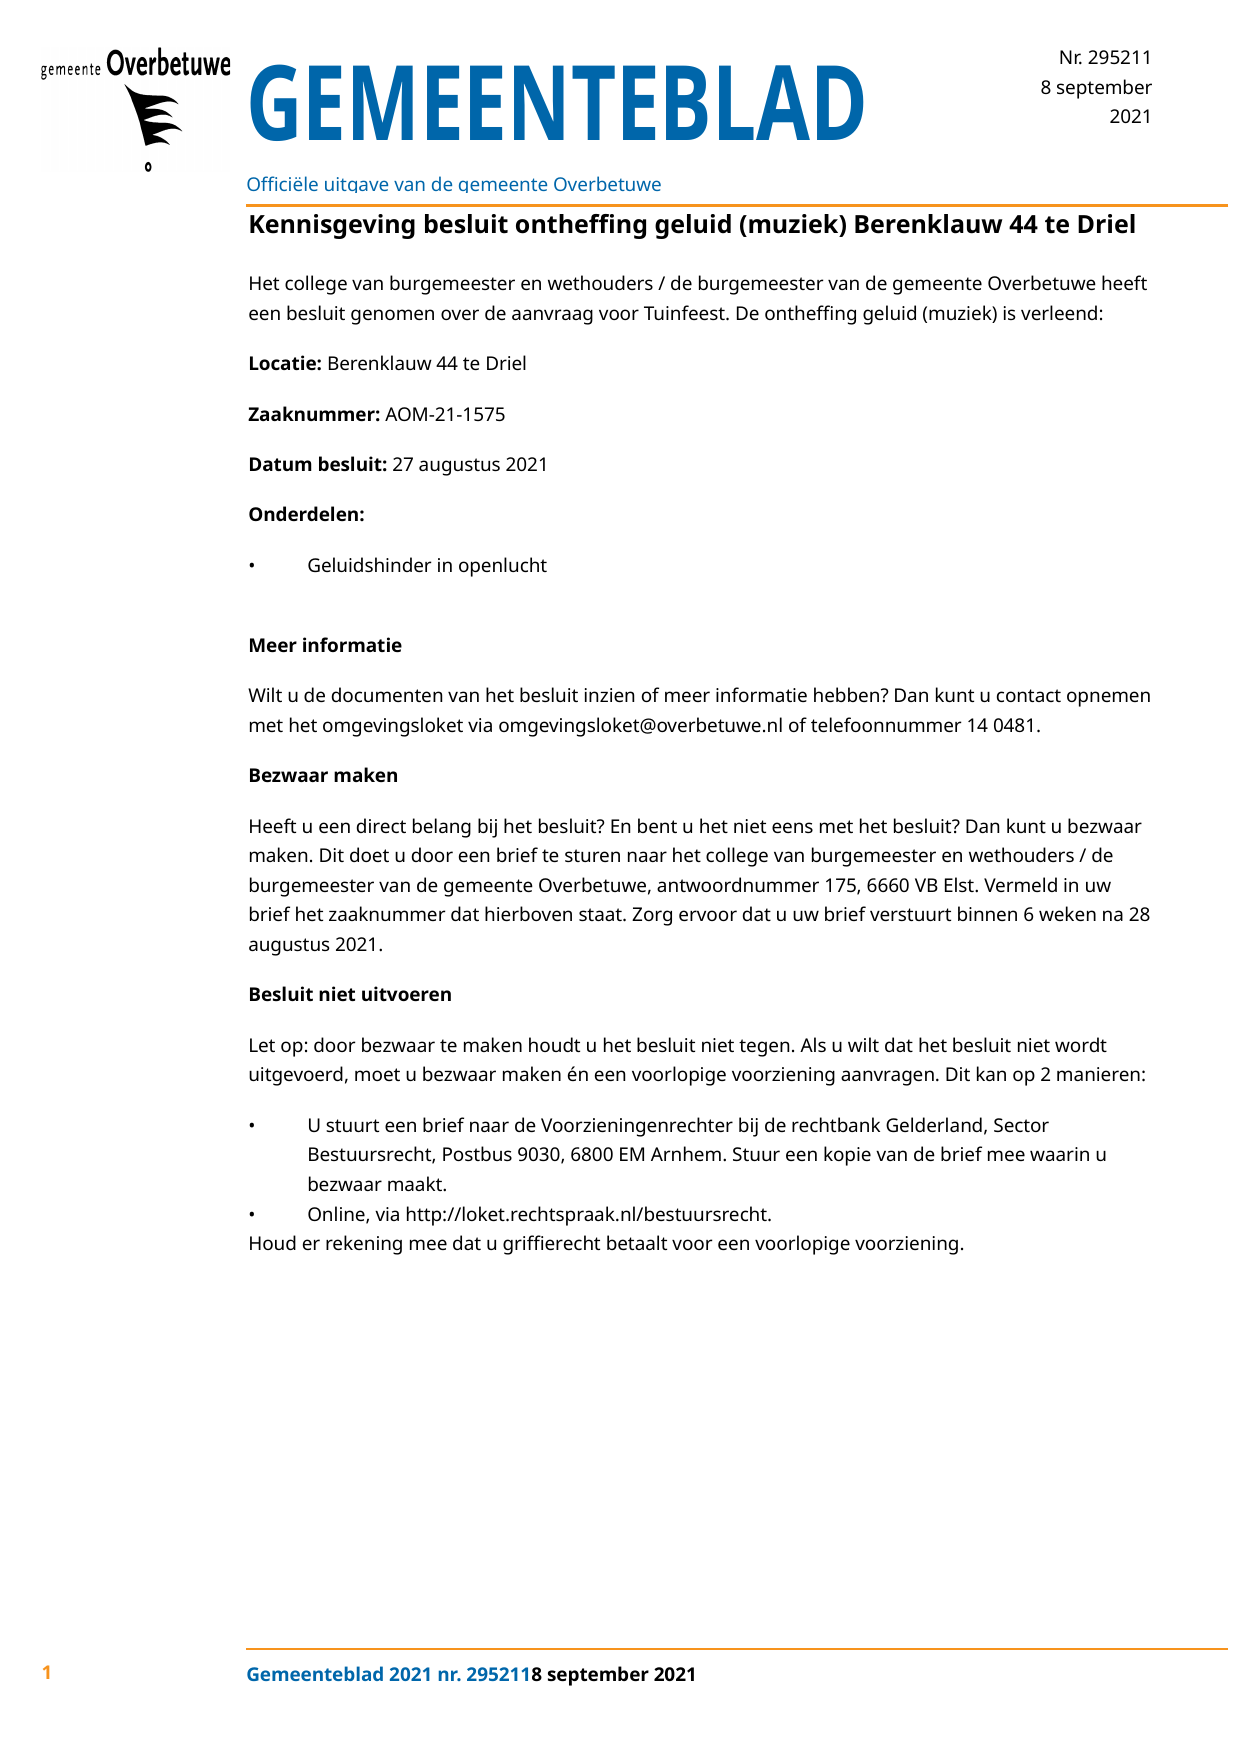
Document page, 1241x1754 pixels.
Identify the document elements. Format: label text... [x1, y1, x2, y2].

text Bezwaar maken [248, 762, 1152, 788]
list Geluidshinder in openlucht [248, 552, 1152, 578]
text Wilt u de documenten van het besluit inzien of meer informatie hebben? Dan kunt u contact opnemen met het omgevingsloket via omgevingsloket@overbetuwe.nl of telefoonnummer 14 0481. [248, 682, 1152, 738]
picture [41, 47, 231, 172]
text Let op: door bezwaar te maken houdt u het besluit niet tegen. Als u wilt dat het besluit niet wordt uitgevoerd, moet u bezwaar maken én een voorlopige voorziening aanvragen. Dit kan op 2 manieren: [248, 1032, 1152, 1087]
list Online, via http://loket.rechtspraak.nl/bestuursrecht. [248, 1201, 1152, 1226]
text Heeft u een direct belang bij het besluit? En bent u het niet eens met het besluit? Dan kunt u bezwaar maken. Dit doet u door een brief te sturen naar het college van burgemeester en wethouders / de burgemeester van de gemeente Overbetuwe, antwoordnummer 175, 6660 VB Elst. Vermeld in uw brief het zaaknummer dat hierboven staat. Zorg ervoor dat u uw brief verstuurt binnen 6 weken na 28 augustus 2021. [248, 813, 1152, 957]
text Besluit niet uitvoeren [248, 982, 1152, 1007]
text Kennisgeving besluit ontheffing geluid (muziek) Berenklauw 44 te Driel [248, 207, 1152, 241]
text Meer informatie [248, 632, 1152, 658]
text Onderdelen: [248, 502, 1152, 527]
text Locatie: Berenklauw 44 te Driel [248, 350, 1152, 376]
text Datum besluit: 27 augustus 2021 [248, 451, 1152, 477]
text Het college van burgemeester en wethouders / de burgemeester van de gemeente Overbetuwe heeft een besluit genomen over de aanvraag voor Tuinfeest. De ontheffing geluid (muziek) is verleend: [248, 270, 1152, 326]
text Zaaknummer: AOM-21-1575 [248, 401, 1152, 426]
text Houd er rekening mee dat u griffierecht betaalt voor een voorlopige voorziening. [248, 1230, 1152, 1256]
list U stuurt een brief naar de Voorzieningenrechter bij de rechtbank Gelderland, Sector Bestuursrecht, Postbus 9030, 6800 EM Arnhem. Stuur een kopie van de brief mee waarin u bezwaar maakt. [248, 1112, 1152, 1197]
